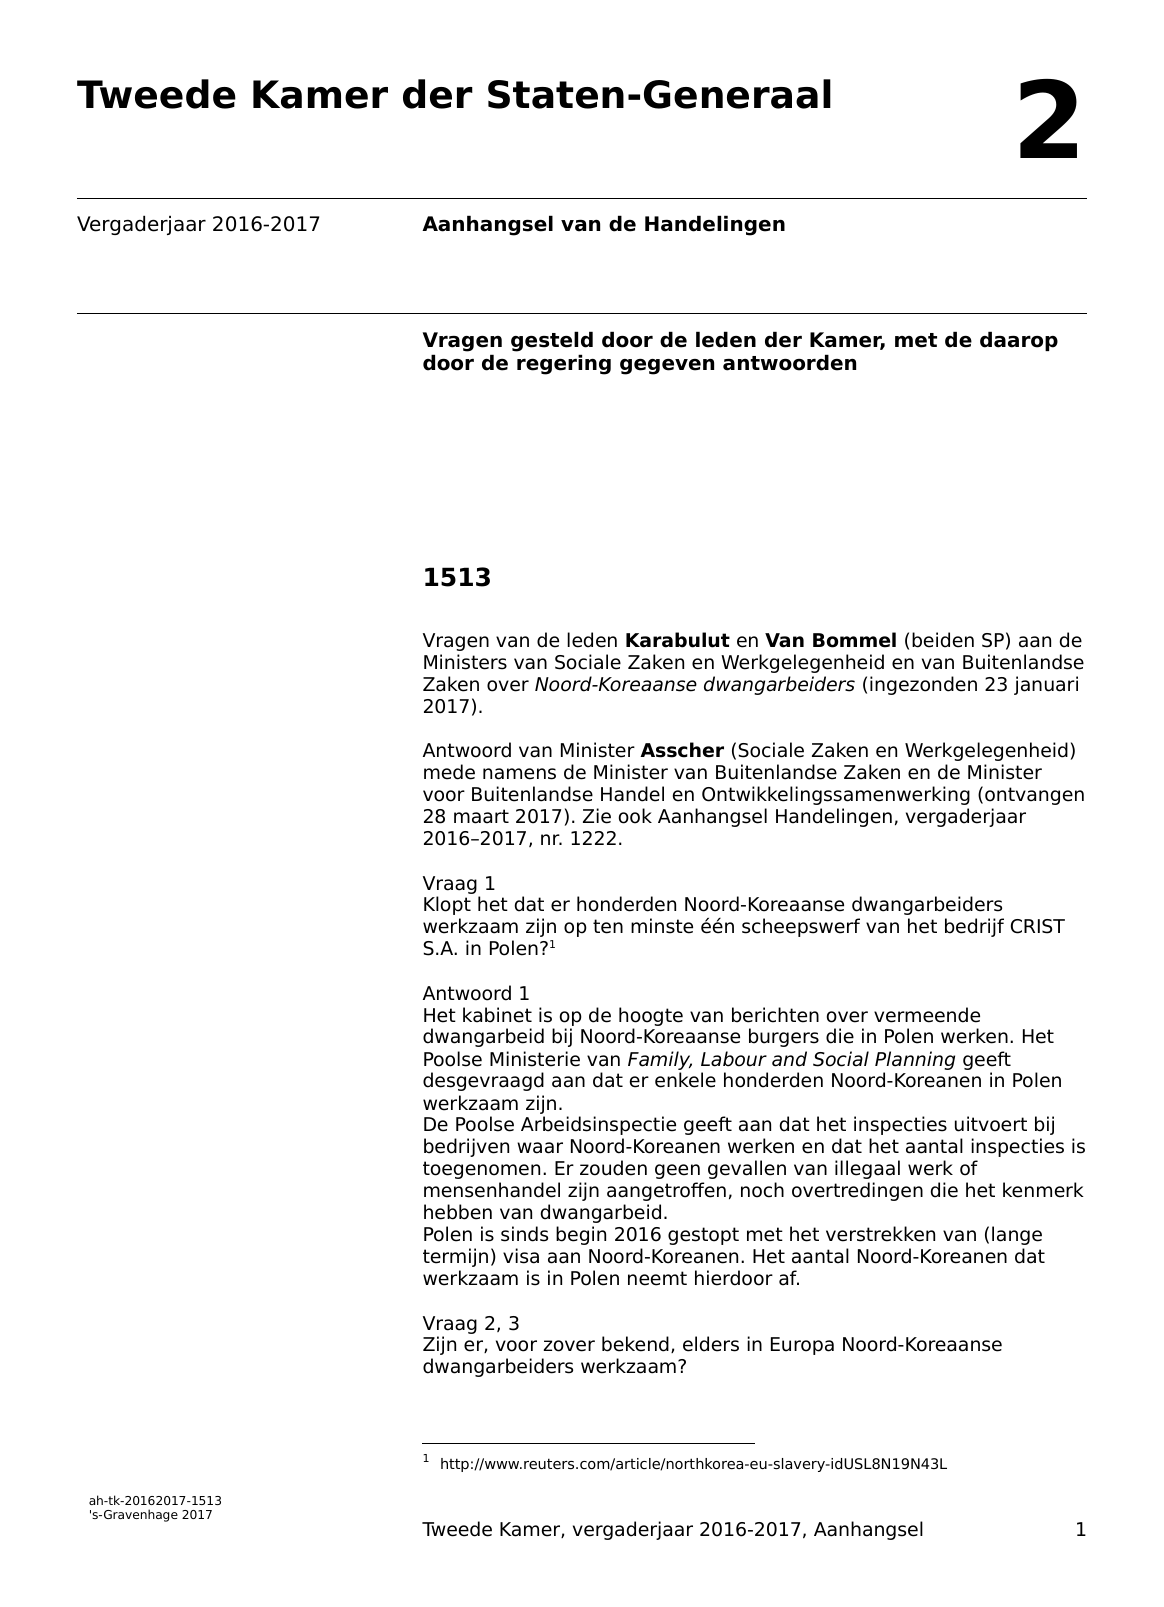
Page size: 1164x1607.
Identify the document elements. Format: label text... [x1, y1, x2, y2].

table_header 2 [886, 59, 1087, 198]
table_header Tweede Kamer der Staten-Generaal [77, 59, 886, 198]
text Polen is sinds begin 2016 gestopt met het verstrekken van (lange termijn) visa aan Noord-Koreanen. Het aantal Noord-Koreanen dat werkzaam is in Polen neemt hierdoor af. [422, 1224, 1087, 1290]
text Antwoord 1 [422, 982, 1087, 1004]
table_cell [77, 314, 422, 375]
text ah-tk-20162017-1513 [88, 1494, 323, 1508]
text 's-Gravenhage 2017 [88, 1508, 323, 1522]
table_cell Vragen gesteld door de leden der Kamer, met de daarop door de regering gegeven antwoorden [422, 314, 1087, 375]
text Het kabinet is op de hoogte van berichten over vermeende dwangarbeid bij Noord-Koreaanse burgers die in Polen werken. Het Poolse Ministerie van Family, Labour and Social Planning geeft desgevraagd aan dat er enkele honderden Noord-Koreanen in Polen werkzaam zijn. [422, 1004, 1087, 1114]
text Vraag 1 [422, 872, 1087, 894]
text Zijn er, voor zover bekend, elders in Europa Noord-Koreaanse dwangarbeiders werkzaam? [422, 1334, 1087, 1378]
text Vragen van de leden Karabulut en Van Bommel (beiden SP) aan de Ministers van Sociale Zaken en Werkgelegenheid en van Buitenlandse Zaken over Noord-Koreaanse dwangarbeiders (ingezonden 23 januari 2017). [422, 630, 1087, 718]
text Klopt het dat er honderden Noord-Koreaanse dwangarbeiders werkzaam zijn op ten minste één scheepswerf van het bedrijf CRIST S.A. in Polen? [422, 894, 1087, 960]
text 1513 [422, 563, 1087, 592]
text Antwoord van Minister Asscher (Sociale Zaken en Werkgelegenheid) mede namens de Minister van Buitenlandse Zaken en de Minister voor Buitenlandse Handel en Ontwikkelingssamenwerking (ontvangen 28 maart 2017). Zie ook Aanhangsel Handelingen, vergaderjaar 2016–2017, nr. 1222. [422, 740, 1087, 850]
table_cell Aanhangsel van de Handelingen [422, 199, 1087, 313]
table_cell Vergaderjaar 2016-2017 [77, 199, 422, 313]
text http://www.reuters.com/article/northkorea-eu-slavery-idUSL8N19N43L [422, 1452, 1087, 1474]
text De Poolse Arbeidsinspectie geeft aan dat het inspecties uitvoert bij bedrijven waar Noord-Koreanen werken en dat het aantal inspecties is toegenomen. Er zouden geen gevallen van illegaal werk of mensenhandel zijn aangetroffen, noch overtredingen die het kenmerk hebben van dwangarbeid. [422, 1114, 1087, 1224]
text Vraag 2, 3 [422, 1312, 1087, 1334]
